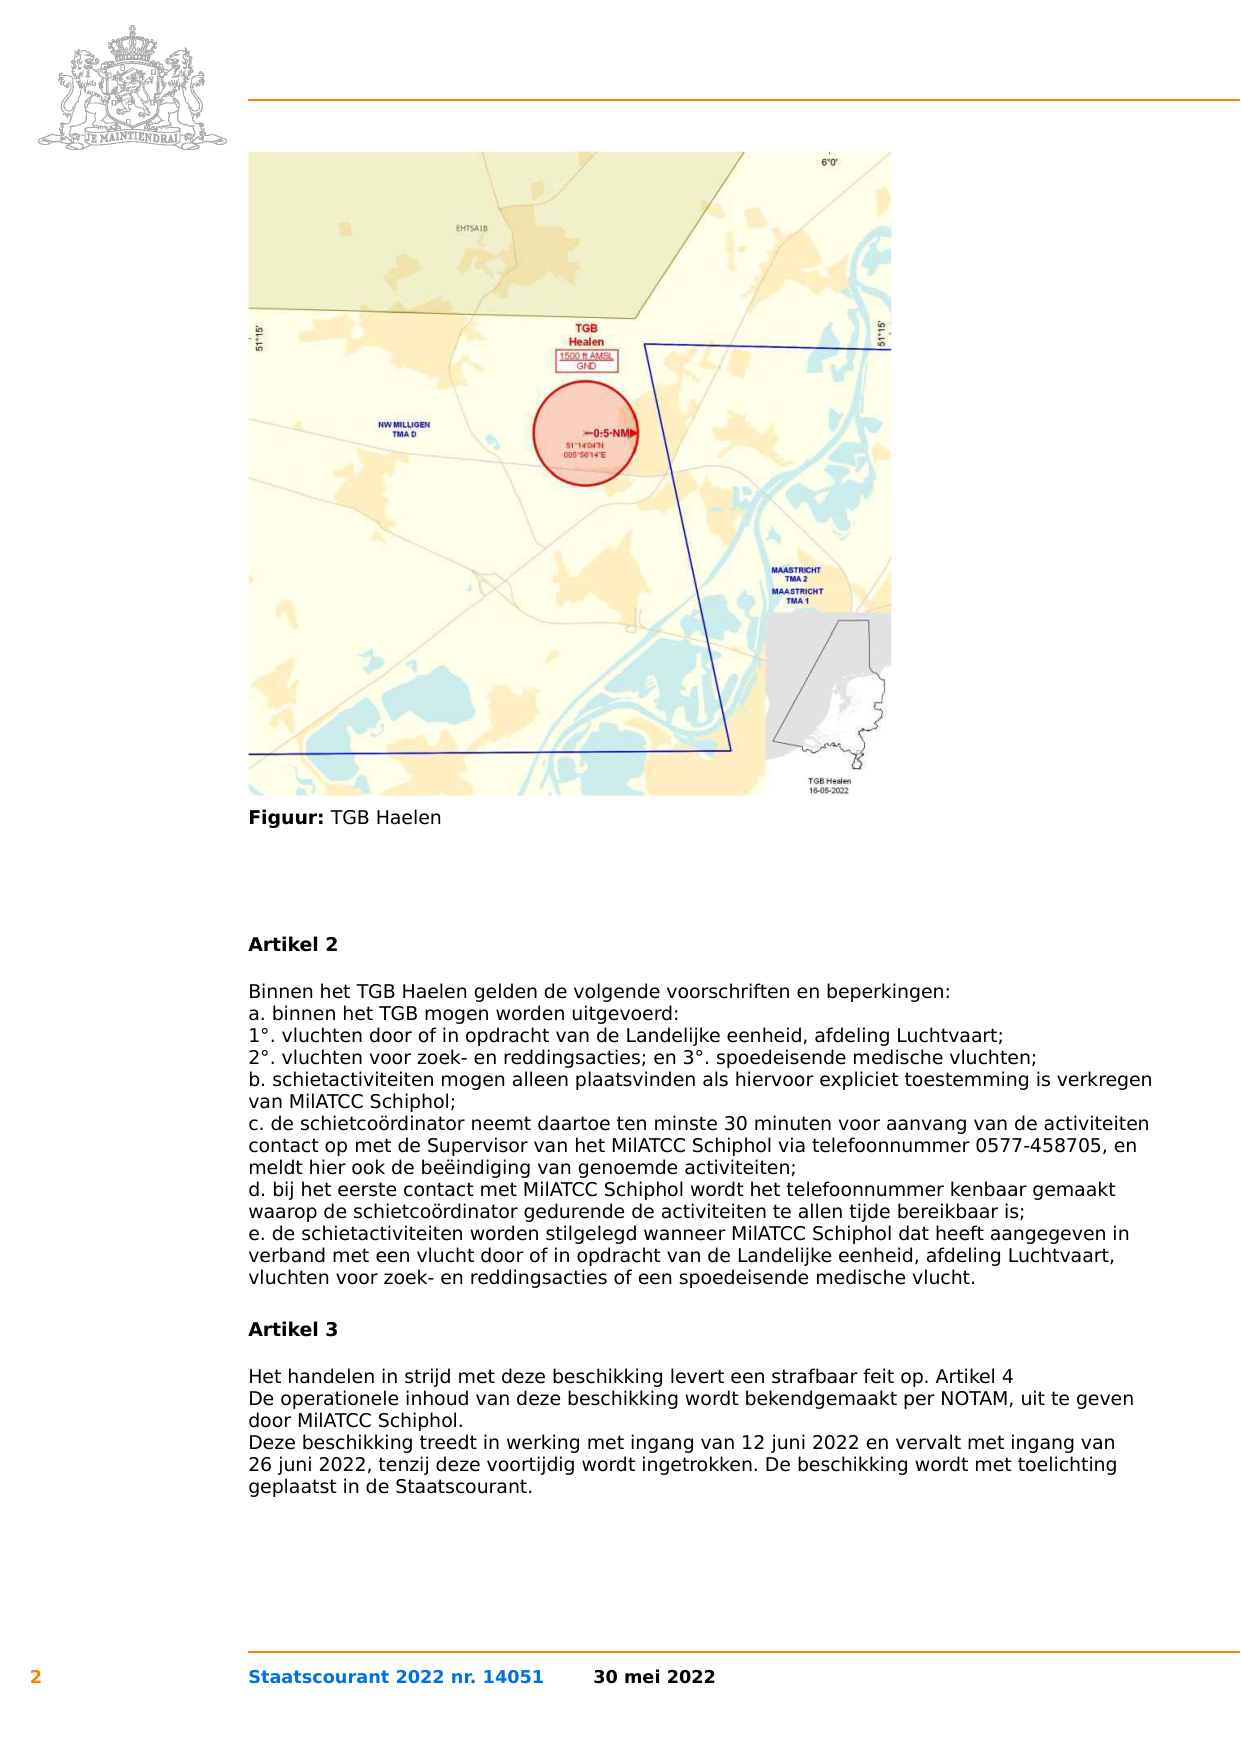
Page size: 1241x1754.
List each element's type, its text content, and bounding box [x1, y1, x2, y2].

text a. binnen het TGB mogen worden uitgevoerd: [248, 1003, 1163, 1025]
picture [38, 25, 227, 150]
text De operationele inhoud van deze beschikking wordt bekendgemaakt per NOTAM, uit te geven door MilATCC Schiphol. [248, 1388, 1163, 1432]
text 2°. vluchten voor zoek- en reddingsacties; en 3°. spoedeisende medische vluchten; [248, 1047, 1163, 1069]
text 1°. vluchten door of in opdracht van de Landelijke eenheid, afdeling Luchtvaart; [248, 1025, 1163, 1047]
subtitle Artikel 2 [248, 934, 1163, 956]
text e. de schietactiviteiten worden stilgelegd wanneer MilATCC Schiphol dat heeft aangegeven in verband met een vlucht door of in opdracht van de Landelijke eenheid, afdeling Luchtvaart, vluchten voor zoek- en reddingsacties of een spoedeisende medische vlucht. [248, 1223, 1163, 1289]
text Binnen het TGB Haelen gelden de volgende voorschriften en beperkingen: [248, 981, 1163, 1003]
text d. bij het eerste contact met MilATCC Schiphol wordt het telefoonnummer kenbaar gemaakt waarop de schietcoördinator gedurende de activiteiten te allen tijde bereikbaar is; [248, 1179, 1163, 1223]
text c. de schietcoördinator neemt daartoe ten minste 30 minuten voor aanvang van de activiteiten contact op met de Supervisor van het MilATCC Schiphol via telefoonnummer 0577-458705, en meldt hier ook de beëindiging van genoemde activiteiten; [248, 1113, 1163, 1179]
subtitle Artikel 3 [248, 1319, 1163, 1341]
text Figuur: TGB Haelen [248, 807, 892, 829]
picture [248, 151, 892, 796]
text b. schietactiviteiten mogen alleen plaatsvinden als hiervoor expliciet toestemming is verkregen van MilATCC Schiphol; [248, 1069, 1163, 1113]
text Deze beschikking treedt in werking met ingang van 12 juni 2022 en vervalt met ingang van 26 juni 2022, tenzij deze voortijdig wordt ingetrokken. De beschikking wordt met toelichting geplaatst in de Staatscourant. [248, 1432, 1163, 1498]
text Het handelen in strijd met deze beschikking levert een strafbaar feit op. Artikel 4 [248, 1366, 1163, 1388]
